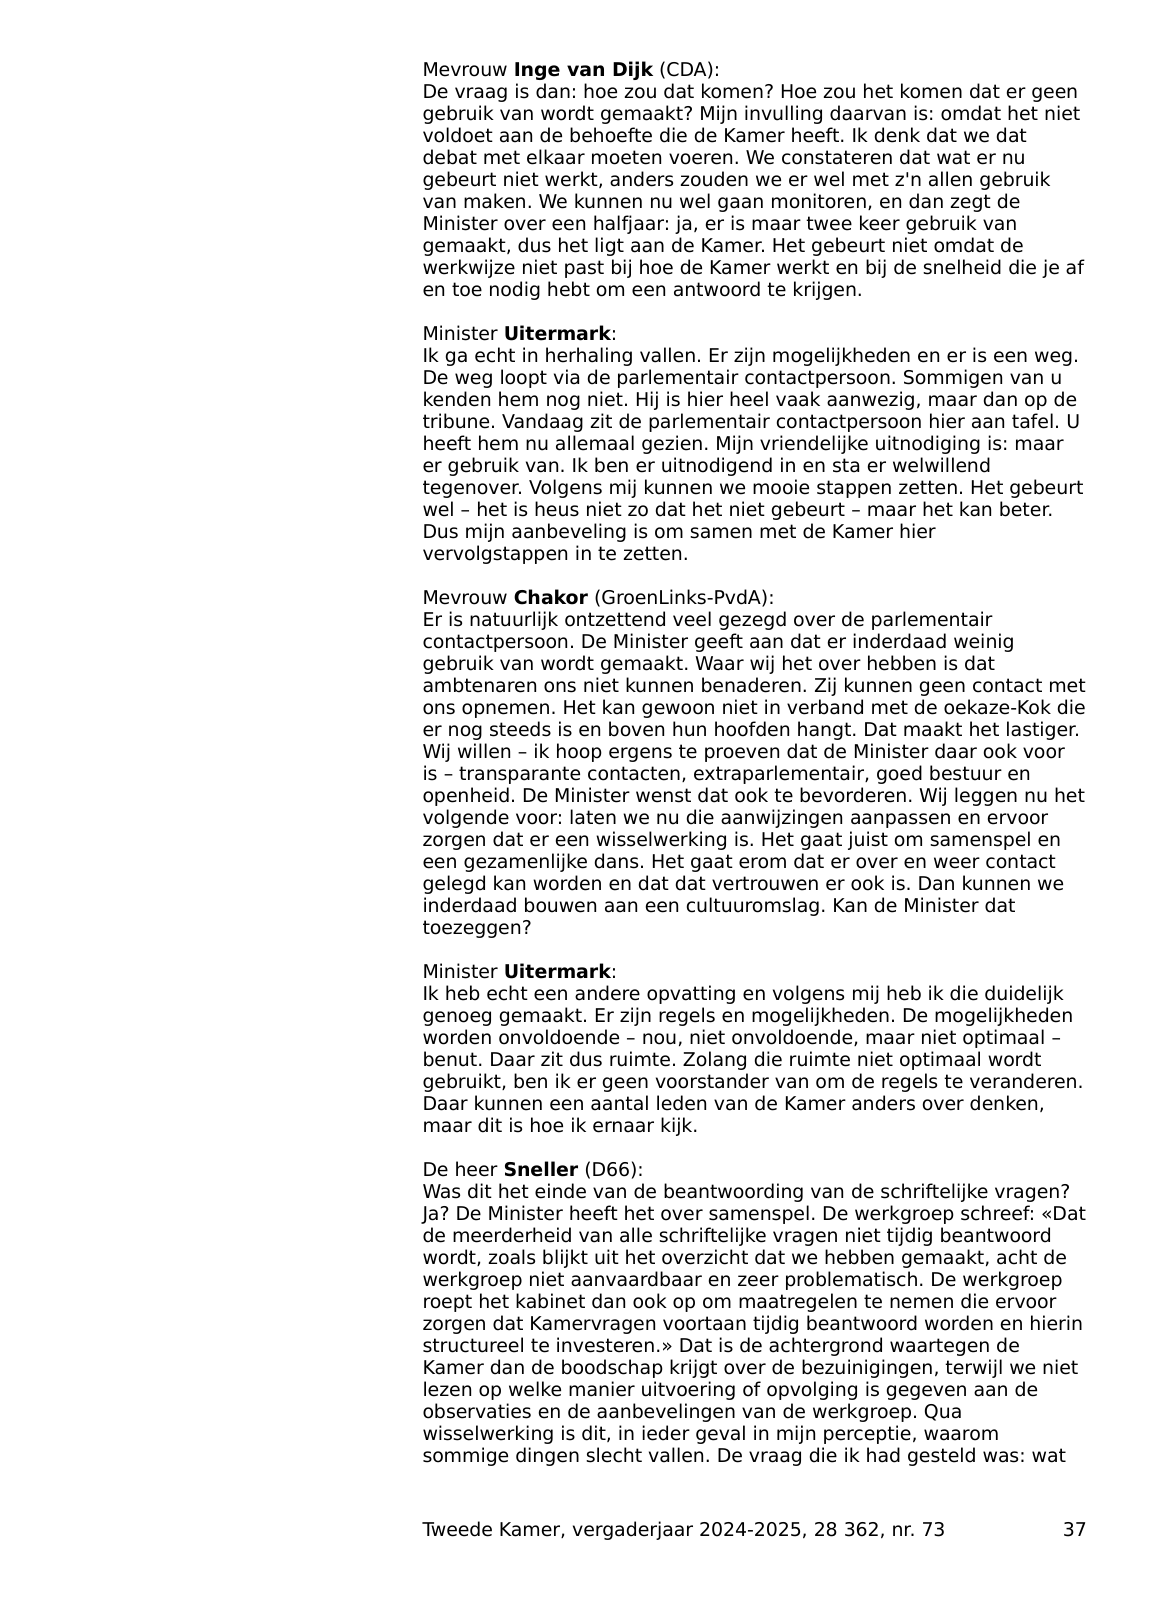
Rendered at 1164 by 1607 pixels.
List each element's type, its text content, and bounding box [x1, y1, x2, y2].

text De heer Sneller (D66): [422, 1159, 1087, 1181]
text Mevrouw Inge van Dijk (CDA): [422, 59, 1087, 81]
text Er is natuurlijk ontzettend veel gezegd over de parlementair contactpersoon. De Minister geeft aan dat er inderdaad weinig gebruik van wordt gemaakt. Waar wij het over hebben is dat ambtenaren ons niet kunnen benaderen. Zij kunnen geen contact met ons opnemen. Het kan gewoon niet in verband met de oekaze-Kok die er nog steeds is en boven hun hoofden hangt. Dat maakt het lastiger. Wij willen – ik hoop ergens te proeven dat de Minister daar ook voor is – transparante contacten, extraparlementair, goed bestuur en openheid. De Minister wenst dat ook te bevorderen. Wij leggen nu het volgende voor: laten we nu die aanwijzingen aanpassen en ervoor zorgen dat er een wisselwerking is. Het gaat juist om samenspel en een gezamenlijke dans. Het gaat erom dat er over en weer contact gelegd kan worden en dat dat vertrouwen er ook is. Dan kunnen we inderdaad bouwen aan een cultuuromslag. Kan de Minister dat toezeggen? [422, 609, 1087, 939]
text Ik ga echt in herhaling vallen. Er zijn mogelijkheden en er is een weg. De weg loopt via de parlementair contactpersoon. Sommigen van u kenden hem nog niet. Hij is hier heel vaak aanwezig, maar dan op de tribune. Vandaag zit de parlementair contactpersoon hier aan tafel. U heeft hem nu allemaal gezien. Mijn vriendelijke uitnodiging is: maar er gebruik van. Ik ben er uitnodigend in en sta er welwillend tegenover. Volgens mij kunnen we mooie stappen zetten. Het gebeurt wel – het is heus niet zo dat het niet gebeurt – maar het kan beter. Dus mijn aanbeveling is om samen met de Kamer hier vervolgstappen in te zetten. [422, 345, 1087, 565]
text Mevrouw Chakor (GroenLinks-PvdA): [422, 587, 1087, 609]
text Minister Uitermark: [422, 961, 1087, 983]
text Was dit het einde van de beantwoording van de schriftelijke vragen? Ja? De Minister heeft het over samenspel. De werkgroep schreef: «Dat de meerderheid van alle schriftelijke vragen niet tijdig beantwoord wordt, zoals blijkt uit het overzicht dat we hebben gemaakt, acht de werkgroep niet aanvaardbaar en zeer problematisch. De werkgroep roept het kabinet dan ook op om maatregelen te nemen die ervoor zorgen dat Kamervragen voortaan tijdig beantwoord worden en hierin structureel te investeren.» Dat is de achtergrond waartegen de Kamer dan de boodschap krijgt over de bezuinigingen, terwijl we niet lezen op welke manier uitvoering of opvolging is gegeven aan de observaties en de aanbevelingen van de werkgroep. Qua wisselwerking is dit, in ieder geval in mijn perceptie, waarom sommige dingen slecht vallen. De vraag die ik had gesteld was: wat [422, 1181, 1087, 1467]
text Minister Uitermark: [422, 323, 1087, 345]
text Ik heb echt een andere opvatting en volgens mij heb ik die duidelijk genoeg gemaakt. Er zijn regels en mogelijkheden. De mogelijkheden worden onvoldoende – nou, niet onvoldoende, maar niet optimaal – benut. Daar zit dus ruimte. Zolang die ruimte niet optimaal wordt gebruikt, ben ik er geen voorstander van om de regels te veranderen. Daar kunnen een aantal leden van de Kamer anders over denken, maar dit is hoe ik ernaar kijk. [422, 983, 1087, 1137]
text De vraag is dan: hoe zou dat komen? Hoe zou het komen dat er geen gebruik van wordt gemaakt? Mijn invulling daarvan is: omdat het niet voldoet aan de behoefte die de Kamer heeft. Ik denk dat we dat debat met elkaar moeten voeren. We constateren dat wat er nu gebeurt niet werkt, anders zouden we er wel met z'n allen gebruik van maken. We kunnen nu wel gaan monitoren, en dan zegt de Minister over een halfjaar: ja, er is maar twee keer gebruik van gemaakt, dus het ligt aan de Kamer. Het gebeurt niet omdat de werkwijze niet past bij hoe de Kamer werkt en bij de snelheid die je af en toe nodig hebt om een antwoord te krijgen. [422, 81, 1087, 301]
